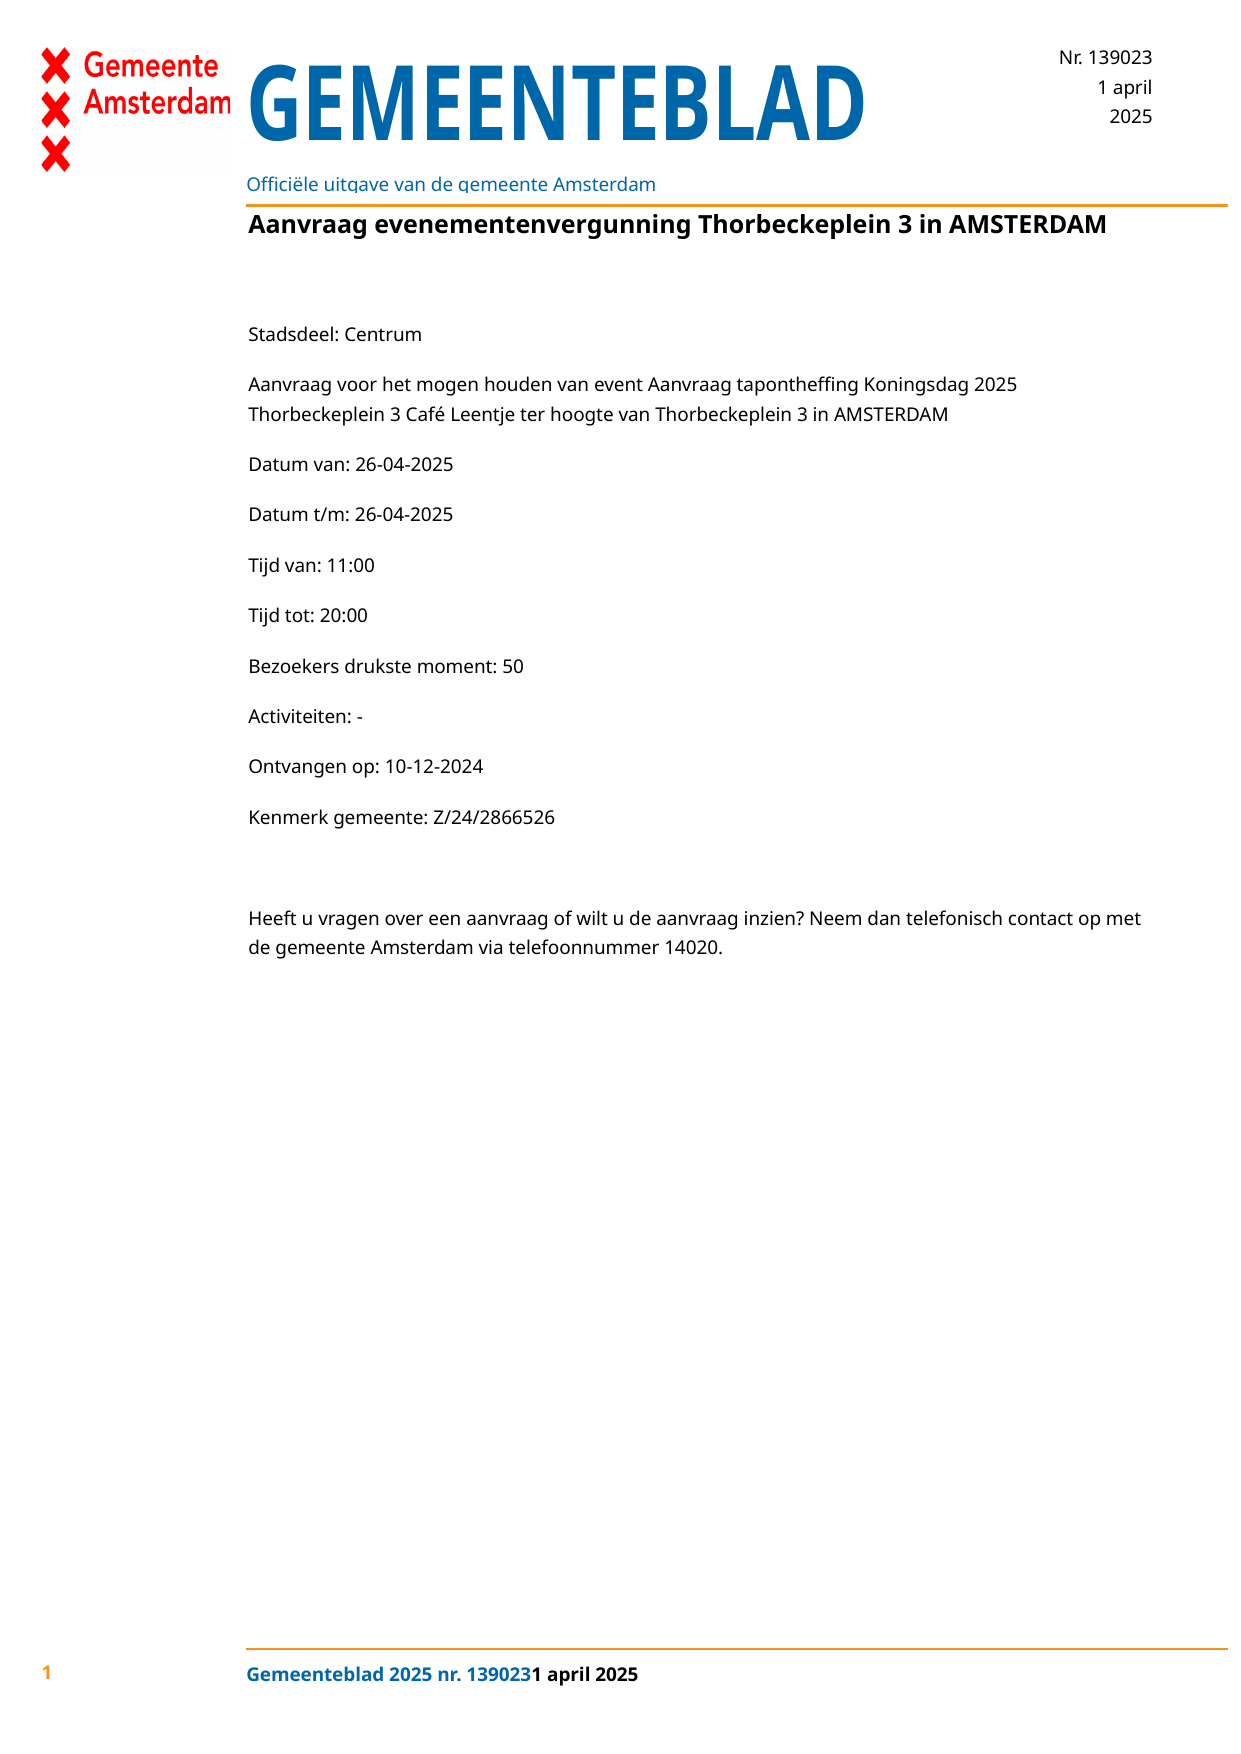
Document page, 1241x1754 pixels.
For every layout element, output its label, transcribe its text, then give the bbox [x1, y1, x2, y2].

text Kenmerk gemeente: Z/24/2866526 [248, 804, 1152, 830]
text Aanvraag evenementenvergunning Thorbeckeplein 3 in AMSTERDAM [248, 207, 1152, 241]
text Datum t/m: 26-04-2025 [248, 502, 1152, 527]
picture [41, 47, 231, 172]
text Datum van: 26-04-2025 [248, 451, 1152, 477]
text Aanvraag voor het mogen houden van event Aanvraag tapontheffing Koningsdag 2025 Thorbeckeplein 3 Café Leentje ter hoogte van Thorbeckeplein 3 in AMSTERDAM [248, 371, 1152, 426]
text Heeft u vragen over een aanvraag of wilt u de aanvraag inzien? Neem dan telefonisch contact op met de gemeente Amsterdam via telefoonnummer 14020. [248, 905, 1152, 960]
text Bezoekers drukste moment: 50 [248, 653, 1152, 678]
text Ontvangen op: 10-12-2024 [248, 754, 1152, 779]
text Tijd van: 11:00 [248, 552, 1152, 578]
text Stadsdeel: Centrum [248, 321, 1152, 346]
text Activiteiten: - [248, 703, 1152, 729]
text Tijd tot: 20:00 [248, 602, 1152, 628]
